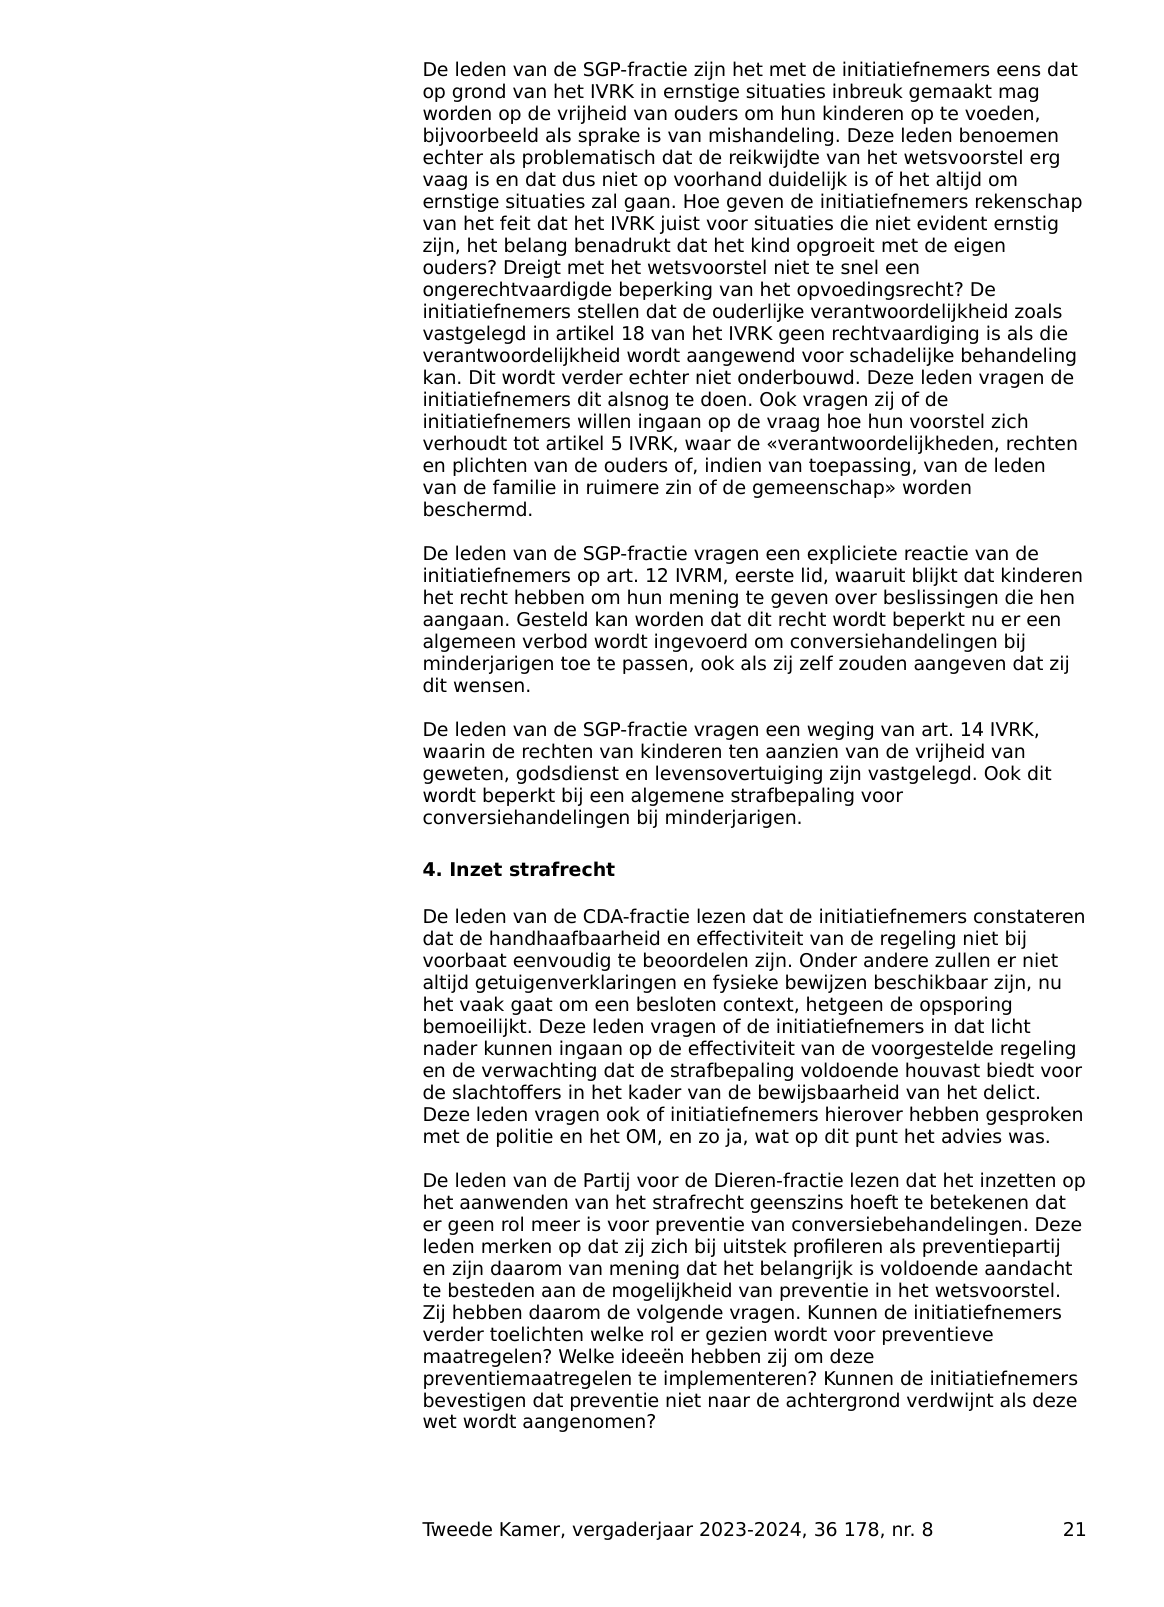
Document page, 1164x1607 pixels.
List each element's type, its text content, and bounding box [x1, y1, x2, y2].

text De leden van de SGP-fractie vragen een expliciete reactie van de initiatiefnemers op art. 12 IVRM, eerste lid, waaruit blijkt dat kinderen het recht hebben om hun mening te geven over beslissingen die hen aangaan. Gesteld kan worden dat dit recht wordt beperkt nu er een algemeen verbod wordt ingevoerd om conversiehandelingen bij minderjarigen toe te passen, ook als zij zelf zouden aangeven dat zij dit wensen. [422, 543, 1087, 697]
text De leden van de CDA-fractie lezen dat de initiatiefnemers constateren dat de handhaafbaarheid en effectiviteit van de regeling niet bij voorbaat eenvoudig te beoordelen zijn. Onder andere zullen er niet altijd getuigenverklaringen en fysieke bewijzen beschikbaar zijn, nu het vaak gaat om een besloten context, hetgeen de opsporing bemoeilijkt. Deze leden vragen of de initiatiefnemers in dat licht nader kunnen ingaan op de effectiviteit van de voorgestelde regeling en de verwachting dat de strafbepaling voldoende houvast biedt voor de slachtoffers in het kader van de bewijsbaarheid van het delict. Deze leden vragen ook of initiatiefnemers hierover hebben gesproken met de politie en het OM, en zo ja, wat op dit punt het advies was. [422, 906, 1087, 1147]
text De leden van de SGP-fractie zijn het met de initiatiefnemers eens dat op grond van het IVRK in ernstige situaties inbreuk gemaakt mag worden op de vrijheid van ouders om hun kinderen op te voeden, bijvoorbeeld als sprake is van mishandeling. Deze leden benoemen echter als problematisch dat de reikwijdte van het wetsvoorstel erg vaag is en dat dus niet op voorhand duidelijk is of het altijd om ernstige situaties zal gaan. Hoe geven de initiatiefnemers rekenschap van het feit dat het IVRK juist voor situaties die niet evident ernstig zijn, het belang benadrukt dat het kind opgroeit met de eigen ouders? Dreigt met het wetsvoorstel niet te snel een ongerechtvaardigde beperking van het opvoedingsrecht? De initiatiefnemers stellen dat de ouderlijke verantwoordelijkheid zoals vastgelegd in artikel 18 van het IVRK geen rechtvaardiging is als die verantwoordelijkheid wordt aangewend voor schadelijke behandeling kan. Dit wordt verder echter niet onderbouwd. Deze leden vragen de initiatiefnemers dit alsnog te doen. Ook vragen zij of de initiatiefnemers willen ingaan op de vraag hoe hun voorstel zich verhoudt tot artikel 5 IVRK, waar de «verantwoordelijkheden, rechten en plichten van de ouders of, indien van toepassing, van de leden van de familie in ruimere zin of de gemeenschap» worden beschermd. [422, 59, 1087, 521]
text De leden van de Partij voor de Dieren-fractie lezen dat het inzetten op het aanwenden van het strafrecht geenszins hoeft te betekenen dat er geen rol meer is voor preventie van conversiebehandelingen. Deze leden merken op dat zij zich bij uitstek profileren als preventiepartij en zijn daarom van mening dat het belangrijk is voldoende aandacht te besteden aan de mogelijkheid van preventie in het wetsvoorstel. Zij hebben daarom de volgende vragen. Kunnen de initiatiefnemers verder toelichten welke rol er gezien wordt voor preventieve maatregelen? Welke ideeën hebben zij om deze preventiemaatregelen te implementeren? Kunnen de initiatiefnemers bevestigen dat preventie niet naar de achtergrond verdwijnt als deze wet wordt aangenomen? [422, 1170, 1087, 1433]
text De leden van de SGP-fractie vragen een weging van art. 14 IVRK, waarin de rechten van kinderen ten aanzien van de vrijheid van geweten, godsdienst en levensovertuiging zijn vastgelegd. Ook dit wordt beperkt bij een algemene strafbepaling voor conversiehandelingen bij minderjarigen. [422, 719, 1087, 829]
subtitle 4. Inzet strafrecht [422, 859, 1087, 881]
